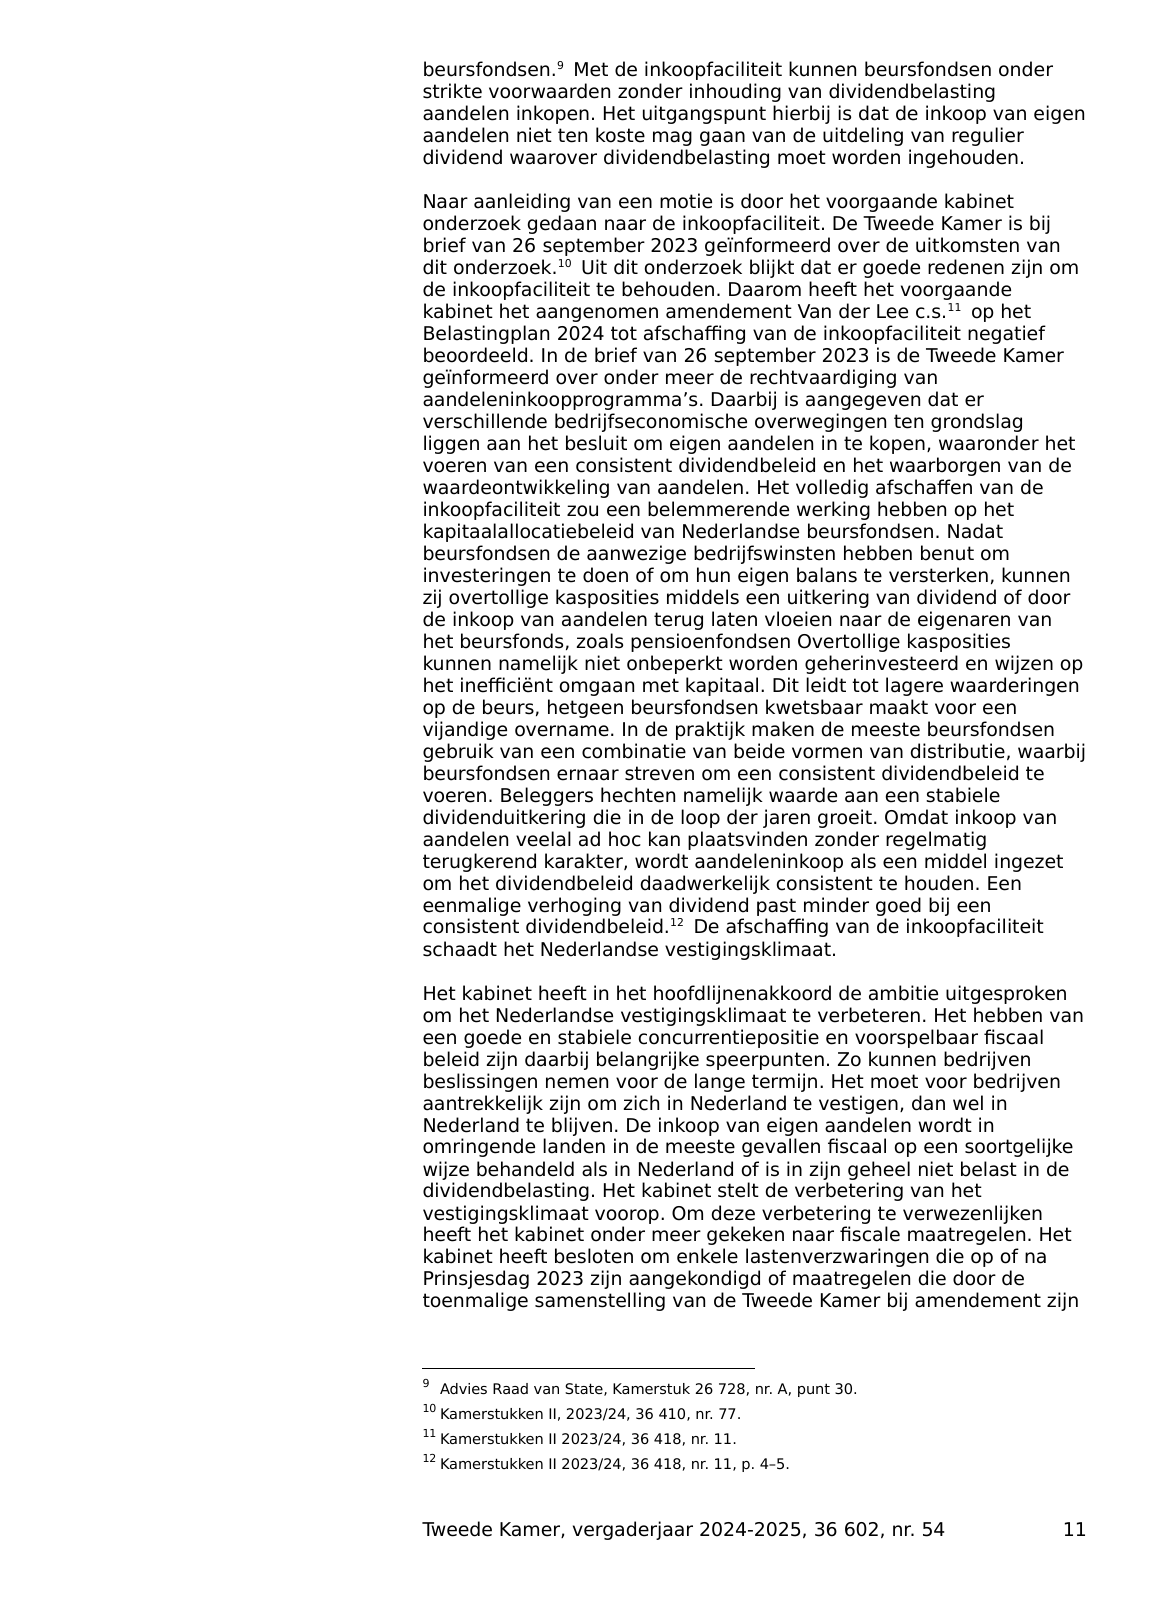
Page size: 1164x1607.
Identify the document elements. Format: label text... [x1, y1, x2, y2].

text Naar aanleiding van een motie is door het voorgaande kabinet onderzoek gedaan naar de inkoopfaciliteit. De Tweede Kamer is bij brief van 26 september 2023 geïnformeerd over de uitkomsten van dit onderzoek. Uit dit onderzoek blijkt dat er goede redenen zijn om de inkoopfaciliteit te behouden. Daarom heeft het voorgaande kabinet het aangenomen amendement Van der Lee c.s. op het Belastingplan 2024 tot afschaffing van de inkoopfaciliteit negatief beoordeeld. In de brief van 26 september 2023 is de Tweede Kamer geïnformeerd over onder meer de rechtvaardiging van aandeleninkoopprogramma’s. Daarbij is aangegeven dat er verschillende bedrijfseconomische overwegingen ten grondslag liggen aan het besluit om eigen aandelen in te kopen, waaronder het voeren van een consistent dividendbeleid en het waarborgen van de waardeontwikkeling van aandelen. Het volledig afschaffen van de inkoopfaciliteit zou een belemmerende werking hebben op het kapitaalallocatiebeleid van Nederlandse beursfondsen. Nadat beursfondsen de aanwezige bedrijfswinsten hebben benut om investeringen te doen of om hun eigen balans te versterken, kunnen zij overtollige kasposities middels een uitkering van dividend of door de inkoop van aandelen terug laten vloeien naar de eigenaren van het beursfonds, zoals pensioenfondsen Overtollige kasposities kunnen namelijk niet onbeperkt worden geherinvesteerd en wijzen op het inefficiënt omgaan met kapitaal. Dit leidt tot lagere waarderingen op de beurs, hetgeen beursfondsen kwetsbaar maakt voor een vijandige overname. In de praktijk maken de meeste beursfondsen gebruik van een combinatie van beide vormen van distributie, waarbij beursfondsen ernaar streven om een consistent dividendbeleid te voeren. Beleggers hechten namelijk waarde aan een stabiele dividenduitkering die in de loop der jaren groeit. Omdat inkoop van aandelen veelal ad hoc kan plaatsvinden zonder regelmatig terugkerend karakter, wordt aandeleninkoop als een middel ingezet om het dividendbeleid daadwerkelijk consistent te houden. Een eenmalige verhoging van dividend past minder goed bij een consistent dividendbeleid. De afschaffing van de inkoopfaciliteit schaadt het Nederlandse vestigingsklimaat. [422, 191, 1087, 960]
text Advies Raad van State, Kamerstuk 26 728, nr. A, punt 30. [422, 1377, 1087, 1399]
text Het kabinet heeft in het hoofdlijnenakkoord de ambitie uitgesproken om het Nederlandse vestigingsklimaat te verbeteren. Het hebben van een goede en stabiele concurrentiepositie en voorspelbaar fiscaal beleid zijn daarbij belangrijke speerpunten. Zo kunnen bedrijven beslissingen nemen voor de lange termijn. Het moet voor bedrijven aantrekkelijk zijn om zich in Nederland te vestigen, dan wel in Nederland te blijven. De inkoop van eigen aandelen wordt in omringende landen in de meeste gevallen fiscaal op een soortgelijke wijze behandeld als in Nederland of is in zijn geheel niet belast in de dividendbelasting. Het kabinet stelt de verbetering van het vestigingsklimaat voorop. Om deze verbetering te verwezenlijken heeft het kabinet onder meer gekeken naar fiscale maatregelen. Het kabinet heeft besloten om enkele lastenverzwaringen die op of na Prinsjesdag 2023 zijn aangekondigd of maatregelen die door de toenmalige samenstelling van de Tweede Kamer bij amendement zijn [422, 983, 1087, 1312]
text Kamerstukken II 2023/24, 36 418, nr. 11. [422, 1427, 1087, 1449]
text beursfondsen. Met de inkoopfaciliteit kunnen beursfondsen onder strikte voorwaarden zonder inhouding van dividendbelasting aandelen inkopen. Het uitgangspunt hierbij is dat de inkoop van eigen aandelen niet ten koste mag gaan van de uitdeling van regulier dividend waarover dividendbelasting moet worden ingehouden. [422, 59, 1087, 169]
text Kamerstukken II 2023/24, 36 418, nr. 11, p. 4–5. [422, 1452, 1087, 1474]
text Kamerstukken II, 2023/24, 36 410, nr. 77. [422, 1402, 1087, 1424]
